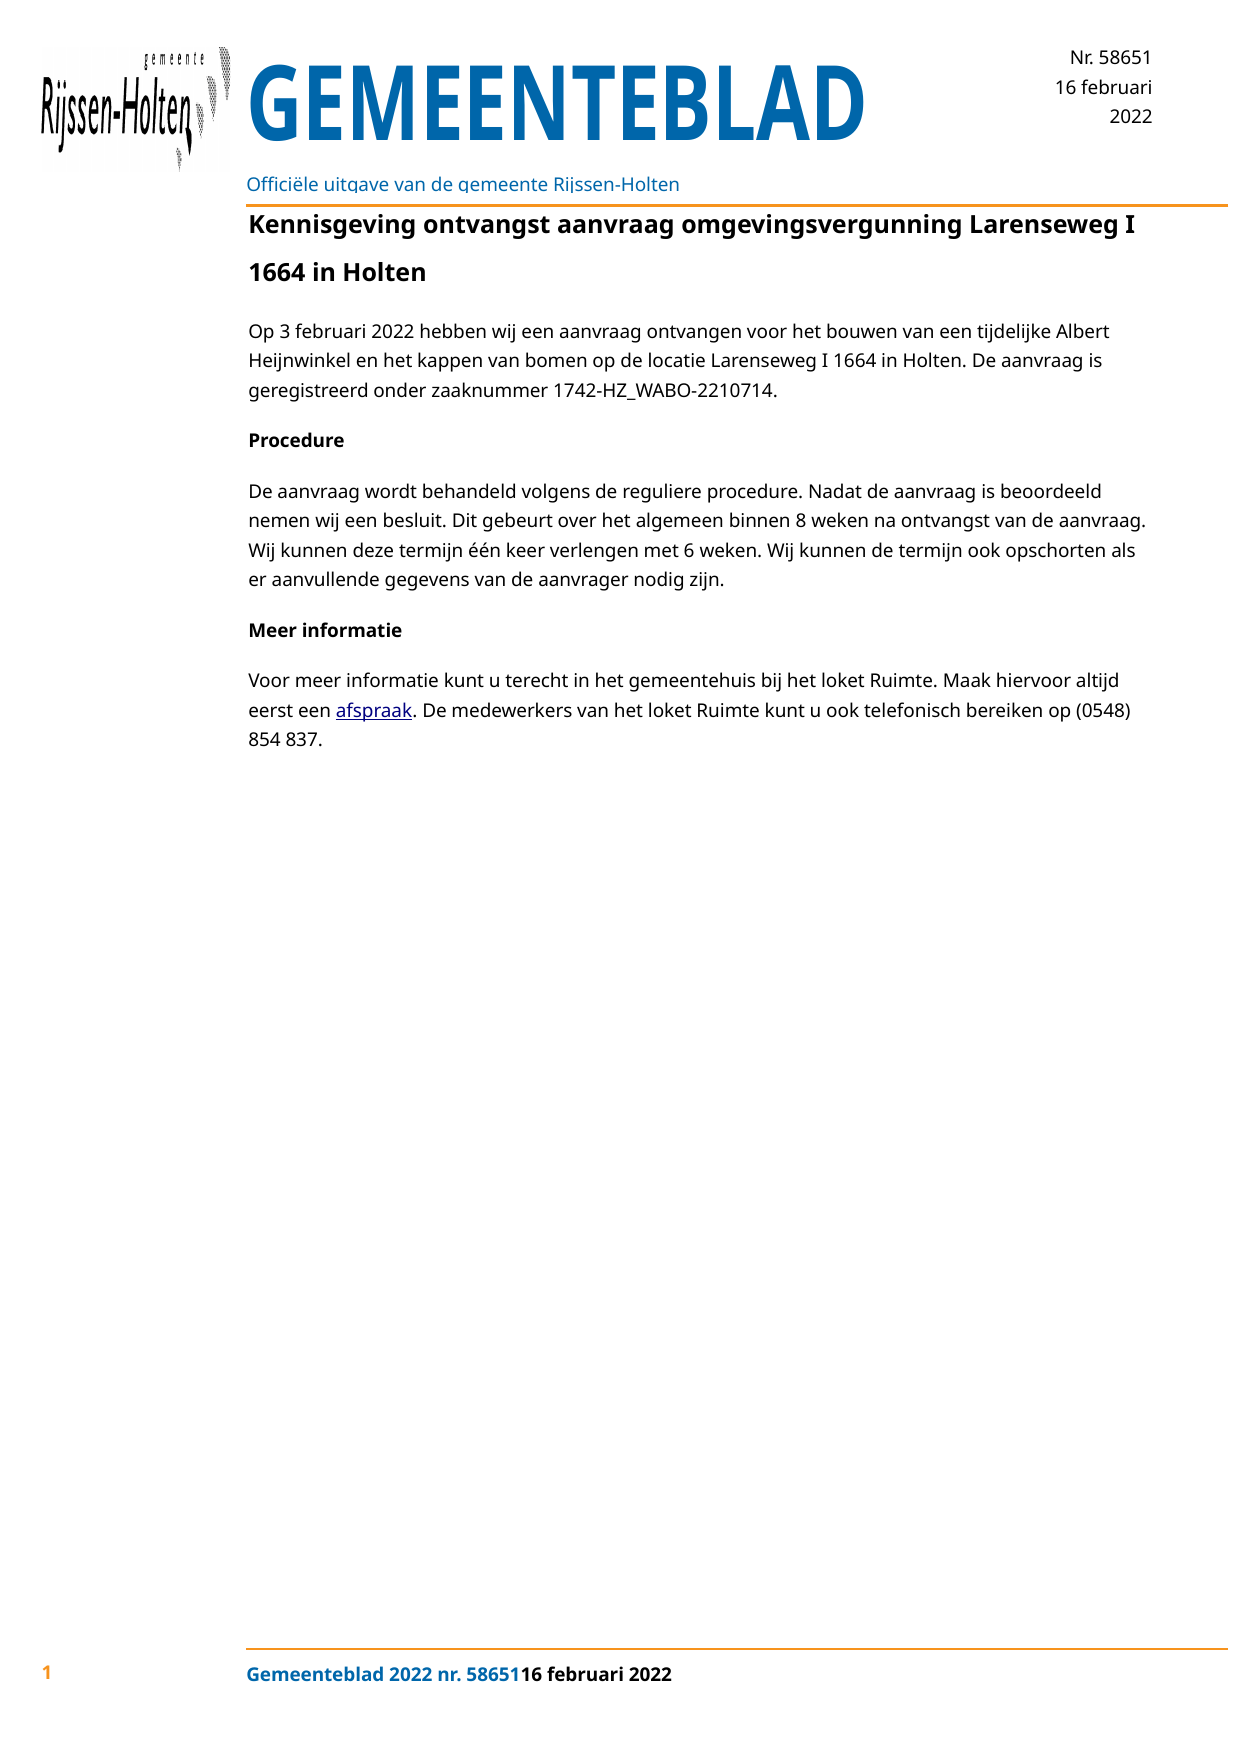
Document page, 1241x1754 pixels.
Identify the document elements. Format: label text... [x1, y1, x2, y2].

text De aanvraag wordt behandeld volgens de reguliere procedure. Nadat de aanvraag is beoordeeld nemen wij een besluit. Dit gebeurt over het algemeen binnen 8 weken na ontvangst van de aanvraag. Wij kunnen deze termijn één keer verlengen met 6 weken. Wij kunnen de termijn ook opschorten als er aanvullende gegevens van de aanvrager nodig zijn. [248, 478, 1152, 592]
text Voor meer informatie kunt u terecht in het gemeentehuis bij het loket Ruimte. Maak hiervoor altijd eerst een afspraak. De medewerkers van het loket Ruimte kunt u ook telefonisch bereiken op (0548) 854 837. [248, 667, 1152, 752]
text Kennisgeving ontvangst aanvraag omgevingsvergunning Larenseweg I 1664 in Holten [248, 207, 1152, 288]
picture [41, 47, 231, 172]
text Procedure [248, 427, 1152, 453]
text Meer informatie [248, 617, 1152, 643]
text Op 3 februari 2022 hebben wij een aanvraag ontvangen voor het bouwen van een tijdelijke Albert Heijnwinkel en het kappen van bomen op de locatie Larenseweg I 1664 in Holten. De aanvraag is geregistreerd onder zaaknummer 1742-HZ_WABO-2210714. [248, 318, 1152, 403]
